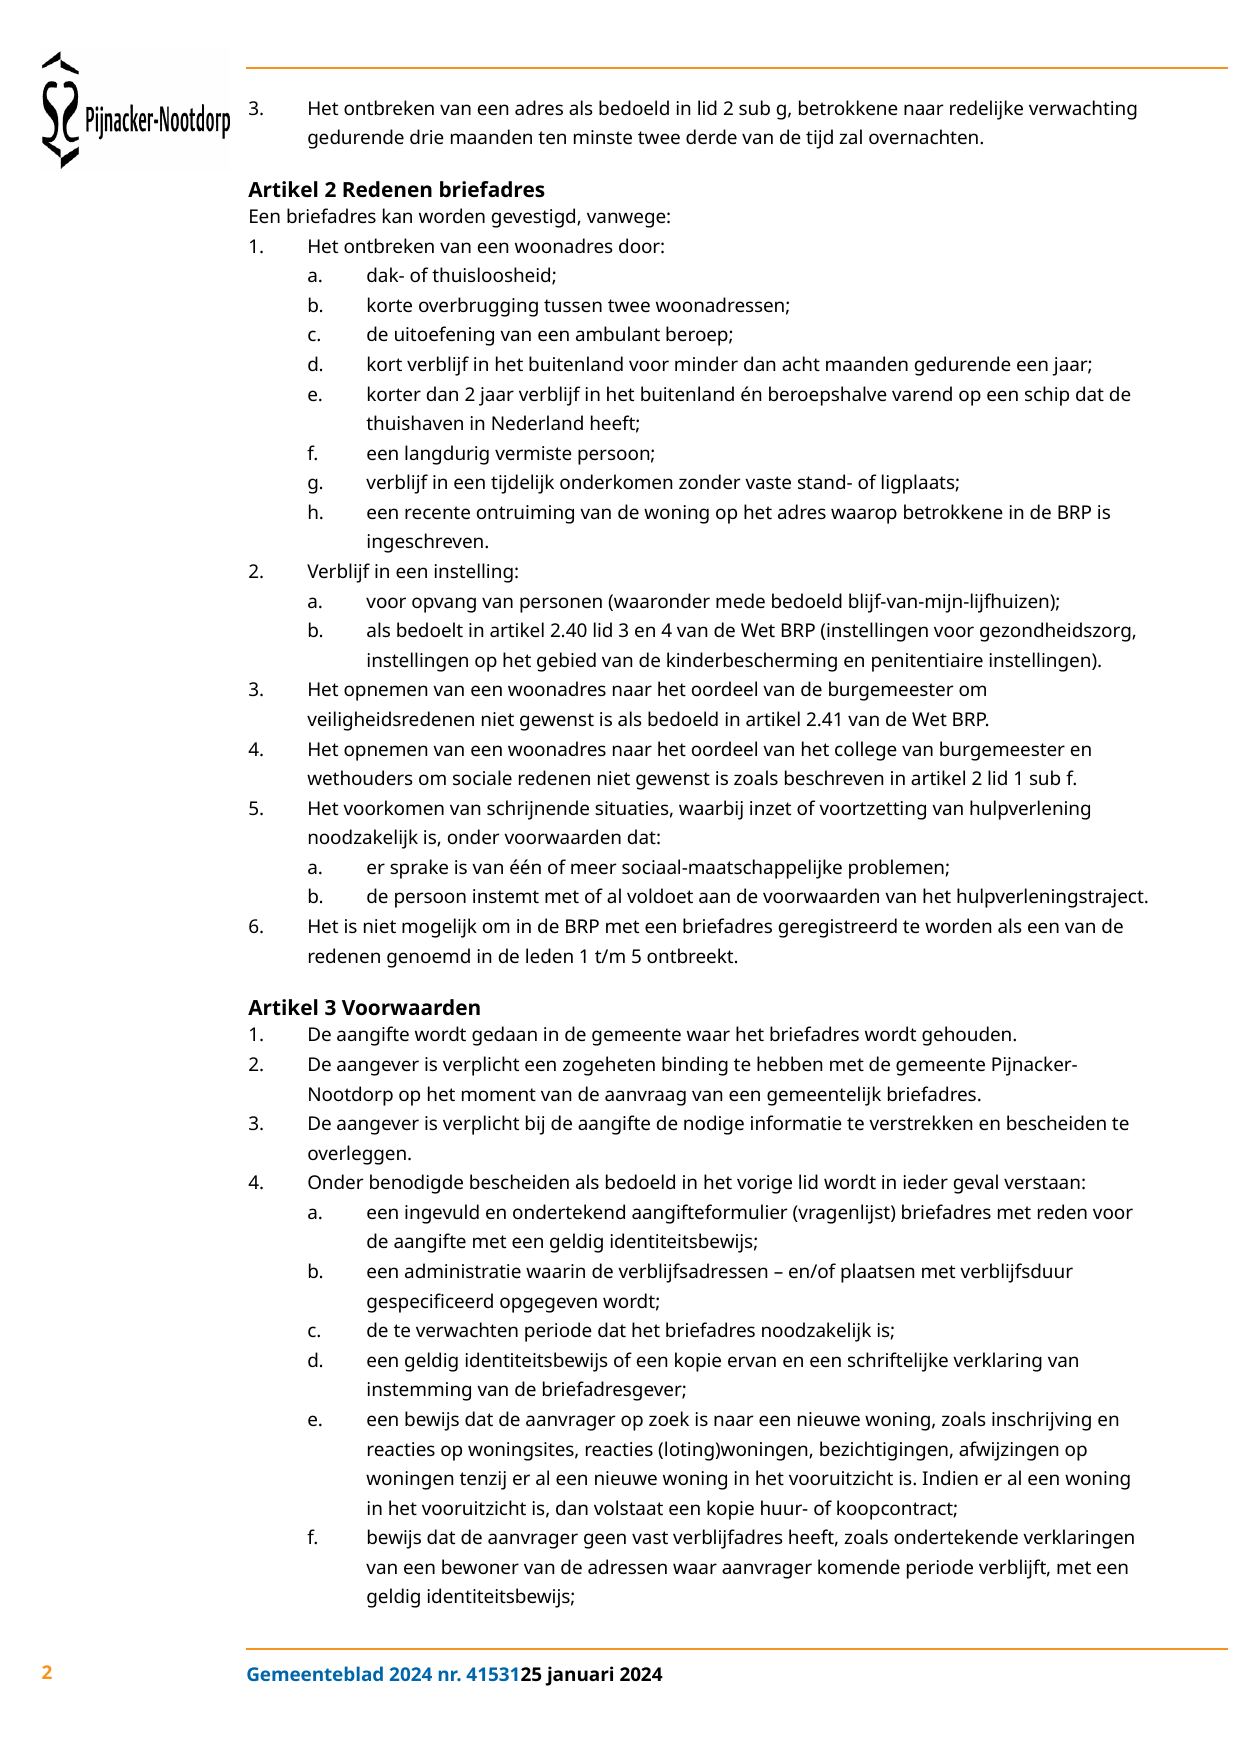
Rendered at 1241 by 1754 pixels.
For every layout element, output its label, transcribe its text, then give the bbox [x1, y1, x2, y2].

list Het ontbreken van een adres als bedoeld in lid 2 sub g, betrokkene naar redelijke verwachting gedurende drie maanden ten minste twee derde van de tijd zal overnachten. [248, 95, 1152, 150]
list een bewijs dat de aanvrager op zoek is naar een nieuwe woning, zoals inschrijving en reacties op woningsites, reacties (loting)woningen, bezichtigingen, afwijzingen op woningen tenzij er al een nieuwe woning in het vooruitzicht is. Indien er al een woning in het vooruitzicht is, dan volstaat een kopie huur- of koopcontract; [307, 1406, 1152, 1521]
list bewijs dat de aanvrager geen vast verblijfadres heeft, zoals ondertekende verklaringen van een bewoner van de adressen waar aanvrager komende periode verblijft, met een geldig identiteitsbewijs; [307, 1524, 1152, 1609]
list De aangever is verplicht een zogeheten binding te hebben met de gemeente Pijnacker-Nootdorp op het moment van de aanvraag van een gemeentelijk briefadres. [248, 1051, 1152, 1107]
list Het is niet mogelijk om in de BRP met een briefadres geregistreerd te worden als een van de redenen genoemd in de leden 1 t/m 5 ontbreekt. [248, 913, 1152, 968]
list voor opvang van personen (waaronder mede bedoeld blijf-van-mijn-lijfhuizen); [307, 588, 1152, 613]
list een langdurig vermiste persoon; [307, 440, 1152, 466]
list Het opnemen van een woonadres naar het oordeel van de burgemeester om veiligheidsredenen niet gewenst is als bedoeld in artikel 2.41 van de Wet BRP. [248, 677, 1152, 732]
list de persoon instemt met of al voldoet aan de voorwaarden van het hulpverleningstraject. [307, 884, 1152, 909]
list er sprake is van één of meer sociaal-maatschappelijke problemen; [307, 854, 1152, 880]
list de te verwachten periode dat het briefadres noodzakelijk is; [307, 1317, 1152, 1343]
list een administratie waarin de verblijfsadressen – en/of plaatsen met verblijfsduur gespecificeerd opgegeven wordt; [307, 1258, 1152, 1314]
list de uitoefening van een ambulant beroep; [307, 322, 1152, 347]
list korte overbrugging tussen twee woonadressen; [307, 292, 1152, 318]
list Onder benodigde bescheiden als bedoeld in het vorige lid wordt in ieder geval verstaan: [248, 1169, 1152, 1195]
list een geldig identiteitsbewijs of een kopie ervan en een schriftelijke verklaring van instemming van de briefadresgever; [307, 1347, 1152, 1402]
list Het ontbreken van een woonadres door: [248, 233, 1152, 258]
list een ingevuld en ondertekend aangifteformulier (vragenlijst) briefadres met reden voor de aangifte met een geldig identiteitsbewijs; [307, 1199, 1152, 1254]
text Artikel 2 Redenen briefadres [248, 175, 1152, 203]
list dak- of thuisloosheid; [307, 262, 1152, 288]
list kort verblijf in het buitenland voor minder dan acht maanden gedurende een jaar; [307, 351, 1152, 377]
list De aangifte wordt gedaan in de gemeente waar het briefadres wordt gehouden. [248, 1022, 1152, 1047]
list een recente ontruiming van de woning op het adres waarop betrokkene in de BRP is ingeschreven. [307, 499, 1152, 554]
list Verblijf in een instelling: [248, 558, 1152, 584]
text Artikel 3 Voorwaarden [248, 993, 1152, 1022]
list De aangever is verplicht bij de aangifte de nodige informatie te verstrekken en bescheiden te overleggen. [248, 1110, 1152, 1166]
list Het opnemen van een woonadres naar het oordeel van het college van burgemeester en wethouders om sociale redenen niet gewenst is zoals beschreven in artikel 2 lid 1 sub f. [248, 736, 1152, 791]
list korter dan 2 jaar verblijf in het buitenland én beroepshalve varend op een schip dat de thuishaven in Nederland heeft; [307, 381, 1152, 436]
list verblijf in een tijdelijk onderkomen zonder vaste stand- of ligplaats; [307, 469, 1152, 495]
text Een briefadres kan worden gevestigd, vanwege: [248, 203, 1152, 229]
picture [41, 47, 231, 172]
list Het voorkomen van schrijnende situaties, waarbij inzet of voortzetting van hulpverlening noodzakelijk is, onder voorwaarden dat: [248, 795, 1152, 850]
list als bedoelt in artikel 2.40 lid 3 en 4 van de Wet BRP (instellingen voor gezondheidszorg, instellingen op het gebied van de kinderbescherming en penitentiaire instellingen). [307, 617, 1152, 673]
